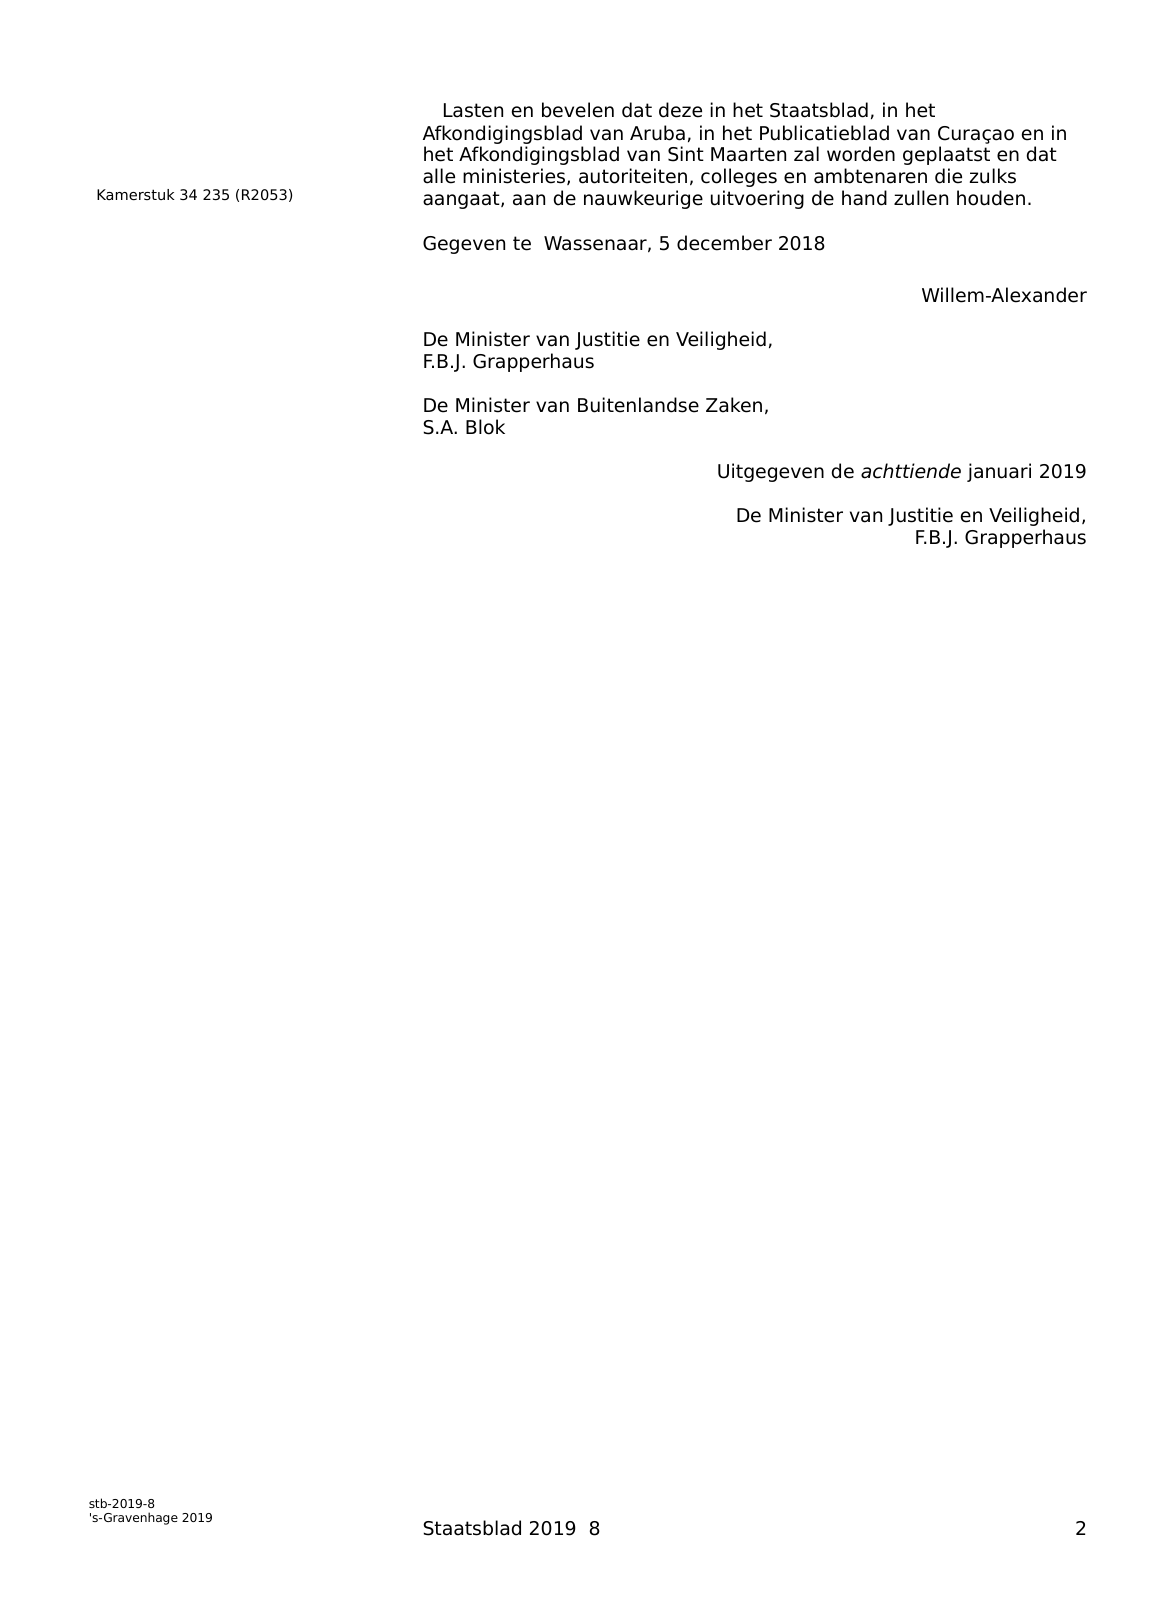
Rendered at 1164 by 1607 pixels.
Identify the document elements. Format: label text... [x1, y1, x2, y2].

text Gegeven te Wassenaar, 5 december 2018 [422, 232, 1087, 254]
text Willem-Alexander [422, 284, 1087, 306]
text Kamerstuk 34 235 (R2053) [77, 187, 396, 204]
text De Minister van Buitenlandse Zaken, S.A. Blok [422, 395, 1087, 439]
text Lasten en bevelen dat deze in het Staatsblad, in het Afkondigingsblad van Aruba, in het Publicatieblad van Curaçao en in het Afkondigingsblad van Sint Maarten zal worden geplaatst en dat alle ministeries, autoriteiten, colleges en ambtenaren die zulks aangaat, aan de nauwkeurige uitvoering de hand zullen houden. [422, 100, 1087, 210]
text Uitgegeven de achttiende januari 2019 [422, 461, 1087, 483]
text stb-2019-8 [88, 1497, 323, 1511]
text De Minister van Justitie en Veiligheid, F.B.J. Grapperhaus [422, 329, 1087, 373]
text 's-Gravenhage 2019 [88, 1511, 323, 1525]
text De Minister van Justitie en Veiligheid, F.B.J. Grapperhaus [422, 505, 1087, 549]
